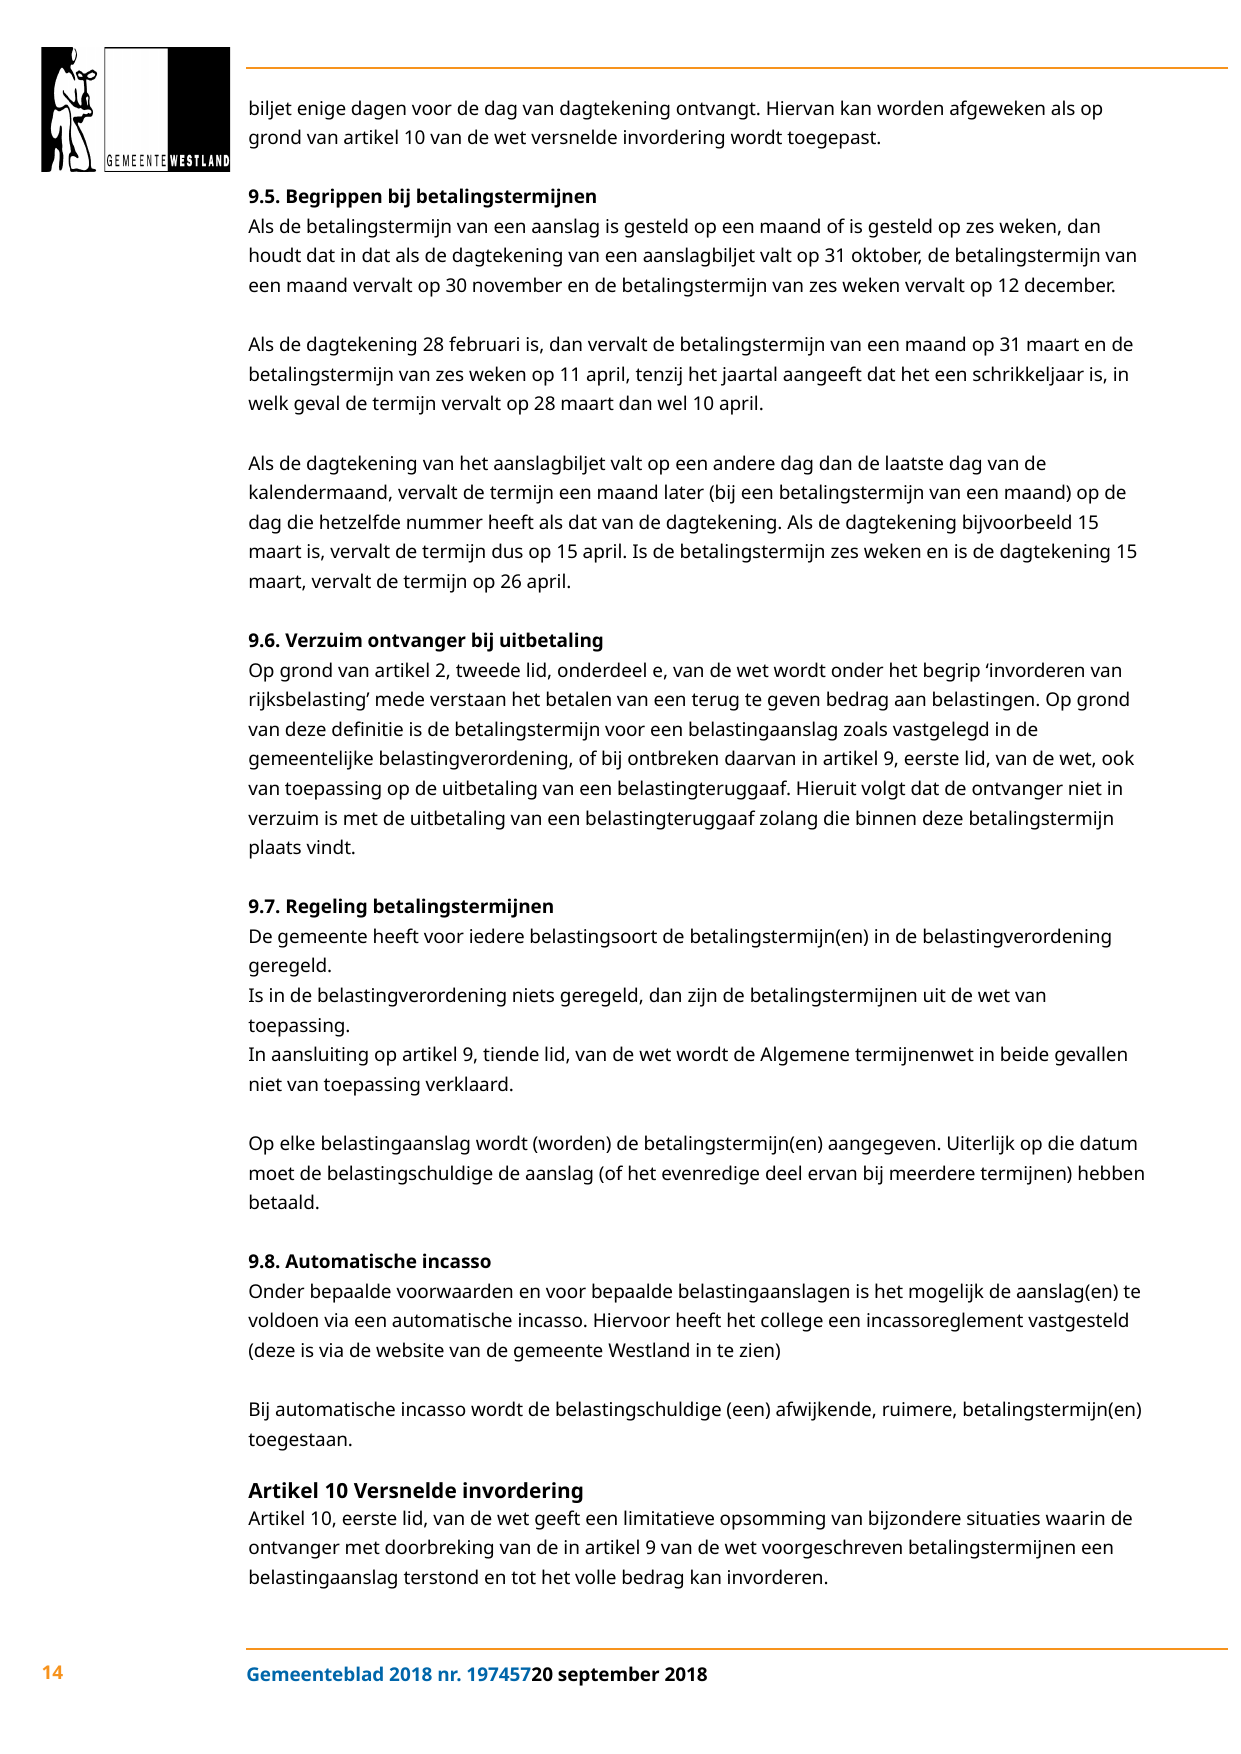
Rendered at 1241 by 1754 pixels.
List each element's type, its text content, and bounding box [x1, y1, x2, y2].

text 9.5. Begrippen bij betalingstermijnen [248, 183, 1152, 209]
text Op elke belastingaanslag wordt (worden) de betalingstermijn(en) aangegeven. Uiterlijk op die datum moet de belastingschuldige de aanslag (of het evenredige deel ervan bij meerdere termijnen) hebben betaald. [248, 1130, 1152, 1215]
text 9.6. Verzuim ontvanger bij uitbetaling [248, 627, 1152, 653]
text Als de dagtekening 28 februari is, dan vervalt de betalingstermijn van een maand op 31 maart en de betalingstermijn van zes weken op 11 april, tenzij het jaartal aangeeft dat het een schrikkeljaar is, in welk geval de termijn vervalt op 28 maart dan wel 10 april. [248, 331, 1152, 416]
picture [41, 47, 231, 172]
text In aansluiting op artikel 9, tiende lid, van de wet wordt de Algemene termijnenwet in beide gevallen niet van toepassing verklaard. [248, 1041, 1152, 1097]
text biljet enige dagen voor de dag van dagtekening ontvangt. Hiervan kan worden afgeweken als op grond van artikel 10 van de wet versnelde invordering wordt toegepast. [248, 95, 1152, 150]
text Artikel 10 Versnelde invordering [248, 1476, 1152, 1505]
text Is in de belastingverordening niets geregeld, dan zijn de betalingstermijnen uit de wet van toepassing. [248, 982, 1152, 1038]
text De gemeente heeft voor iedere belastingsoort de betalingstermijn(en) in de belastingverordening geregeld. [248, 923, 1152, 978]
text Op grond van artikel 2, tweede lid, onderdeel e, van de wet wordt onder het begrip ‘invorderen van rijksbelasting’ mede verstaan het betalen van een terug te geven bedrag aan belastingen. Op grond van deze definitie is de betalingstermijn voor een belastingaanslag zoals vastgelegd in de gemeentelijke belastingverordening, of bij ontbreken daarvan in artikel 9, eerste lid, van de wet, ook van toepassing op de uitbetaling van een belastingteruggaaf. Hieruit volgt dat de ontvanger niet in verzuim is met de uitbetaling van een belastingteruggaaf zolang die binnen deze betalingstermijn plaats vindt. [248, 657, 1152, 860]
text Als de dagtekening van het aanslagbiljet valt op een andere dag dan de laatste dag van de kalendermaand, vervalt de termijn een maand later (bij een betalingstermijn van een maand) op de dag die hetzelfde nummer heeft als dat van de dagtekening. Als de dagtekening bijvoorbeeld 15 maart is, vervalt de termijn dus op 15 april. Is de betalingstermijn zes weken en is de dagtekening 15 maart, vervalt de termijn op 26 april. [248, 450, 1152, 594]
text Artikel 10, eerste lid, van de wet geeft een limitatieve opsomming van bijzondere situaties waarin de ontvanger met doorbreking van de in artikel 9 van de wet voorgeschreven betalingstermijnen een belastingaanslag terstond en tot het volle bedrag kan invorderen. [248, 1505, 1152, 1590]
text Onder bepaalde voorwaarden en voor bepaalde belastingaanslagen is het mogelijk de aanslag(en) te voldoen via een automatische incasso. Hiervoor heeft het college een incassoreglement vastgesteld (deze is via de website van de gemeente Westland in te zien) [248, 1278, 1152, 1363]
text Bij automatische incasso wordt de belastingschuldige (een) afwijkende, ruimere, betalingstermijn(en) toegestaan. [248, 1396, 1152, 1452]
text 9.7. Regeling betalingstermijnen [248, 893, 1152, 919]
text 9.8. Automatische incasso [248, 1248, 1152, 1274]
text Als de betalingstermijn van een aanslag is gesteld op een maand of is gesteld op zes weken, dan houdt dat in dat als de dagtekening van een aanslagbiljet valt op 31 oktober, de betalingstermijn van een maand vervalt op 30 november en de betalingstermijn van zes weken vervalt op 12 december. [248, 213, 1152, 298]
